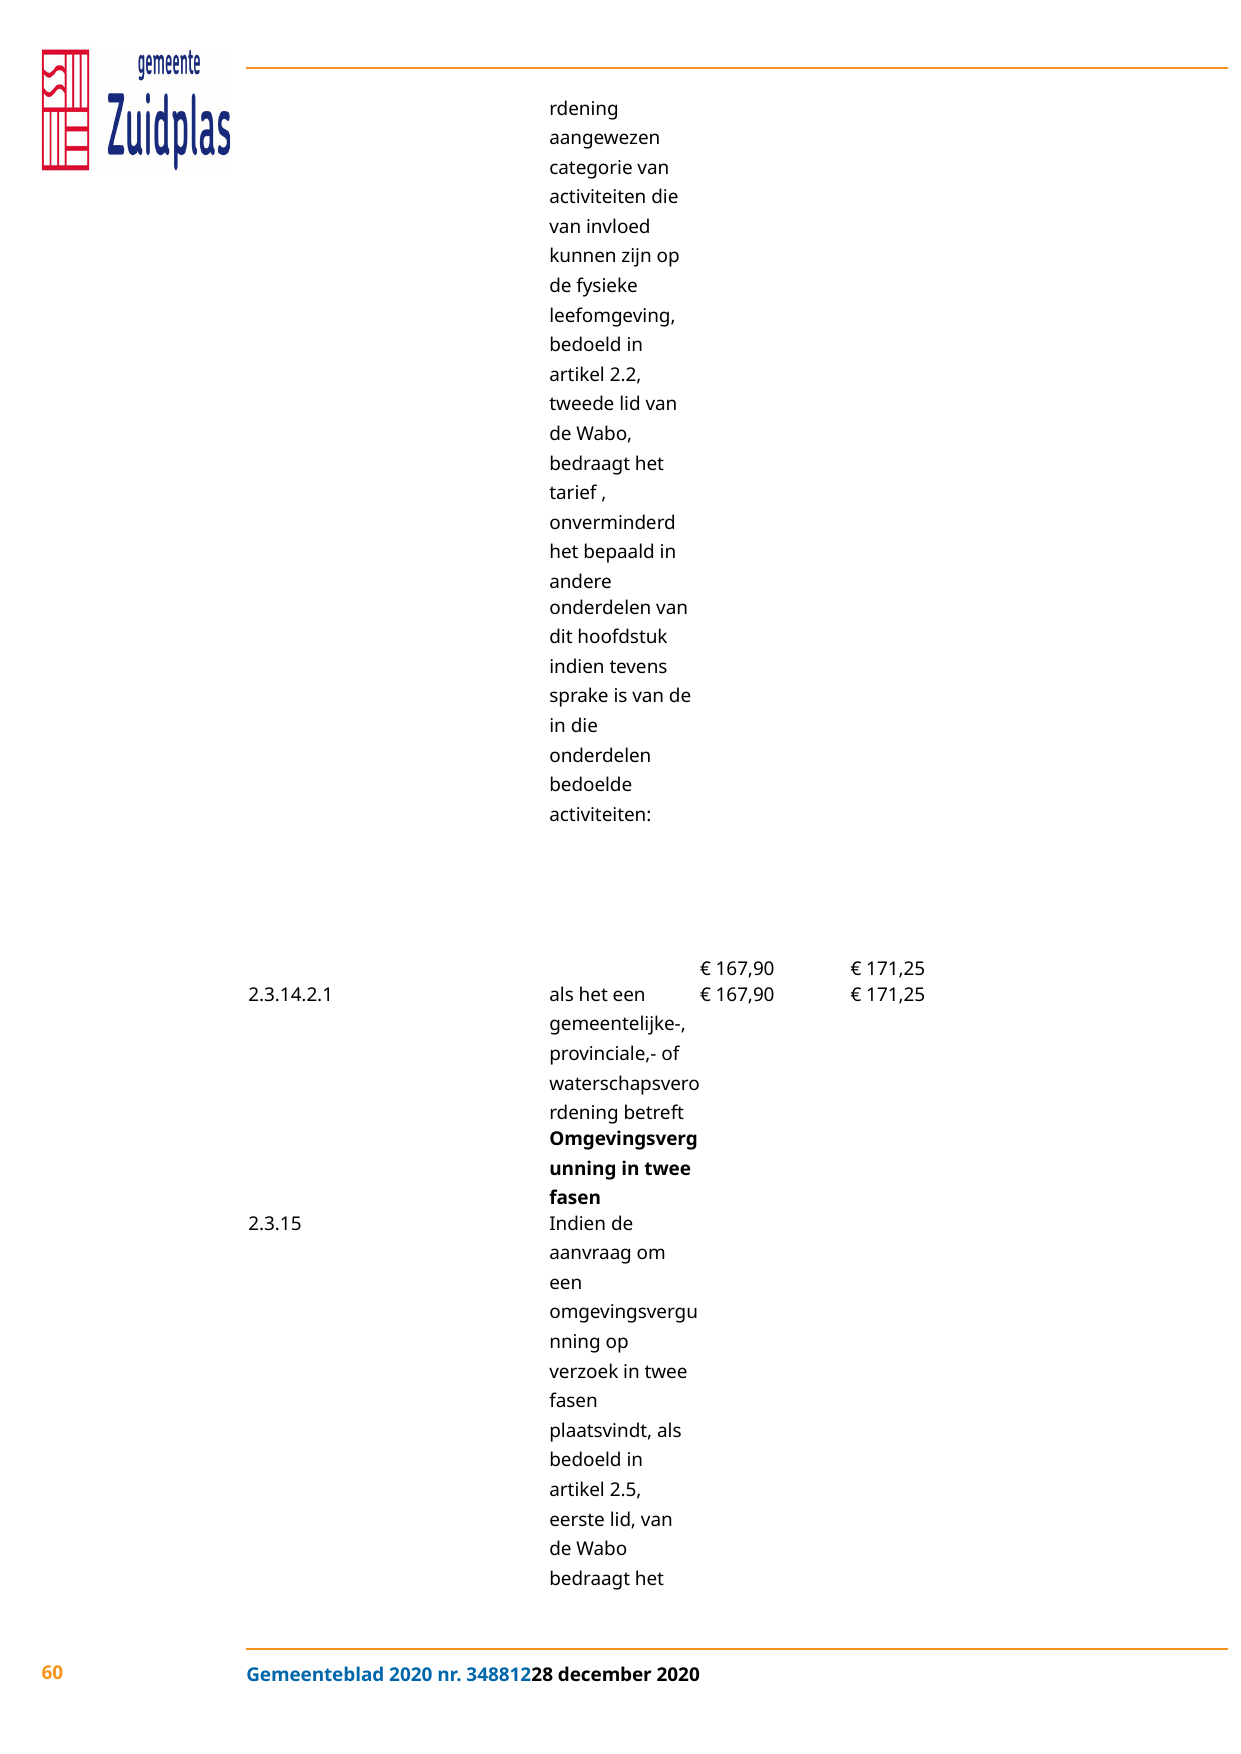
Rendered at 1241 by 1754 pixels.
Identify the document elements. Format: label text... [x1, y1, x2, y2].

table_cell rdening aangewezen categorie van activiteiten die van invloed kunnen zijn op de fysieke leefomgeving, bedoeld in artikel 2.2, tweede lid van de Wabo, bedraagt het tarief , onverminderd het bepaald in andere [549, 95, 700, 594]
table_cell [850, 594, 1001, 827]
table_cell [549, 955, 700, 981]
table_cell € 167,90 [700, 981, 850, 1125]
table_cell 2.3.15 [248, 1210, 549, 1591]
table_cell [850, 878, 1001, 904]
table_cell Omgevingsvergunning in twee fasen [549, 1125, 700, 1210]
table_cell als het een gemeentelijke-, provinciale,- of waterschapsverordening betreft [549, 981, 700, 1125]
table_cell [850, 904, 1001, 929]
table_cell € 167,90 [700, 955, 850, 981]
table_cell [700, 853, 850, 878]
table_cell [700, 1125, 850, 1210]
table_cell Indien de aanvraag om een omgevingsvergunning op verzoek in twee fasen plaatsvindt, als bedoeld in artikel 2.5, eerste lid, van de Wabo bedraagt het [549, 1210, 700, 1591]
table_cell [549, 904, 700, 929]
table_cell [850, 827, 1001, 852]
table_cell [850, 95, 1001, 594]
table_cell [700, 594, 850, 827]
table_cell [700, 904, 850, 929]
table_cell [850, 1125, 1001, 1210]
table_cell [549, 930, 700, 955]
table_cell € 171,25 [850, 955, 1001, 981]
table_cell [549, 827, 700, 852]
table_cell € 171,25 [850, 981, 1001, 1125]
table_cell [700, 930, 850, 955]
table_cell [700, 878, 850, 904]
table_cell [700, 95, 850, 594]
table_cell [549, 878, 700, 904]
picture [41, 47, 231, 172]
table_cell [850, 930, 1001, 955]
table_cell [248, 1125, 549, 1210]
table_cell [549, 853, 700, 878]
table_cell 2.3.14.2.1 [248, 981, 549, 1125]
table_cell [248, 95, 549, 981]
table_cell [700, 1210, 850, 1591]
table_cell [850, 1210, 1001, 1591]
table_cell onderdelen van dit hoofdstuk indien tevens sprake is van de in die onderdelen bedoelde activiteiten: [549, 594, 700, 827]
table_cell [700, 827, 850, 852]
table_cell [850, 853, 1001, 878]
